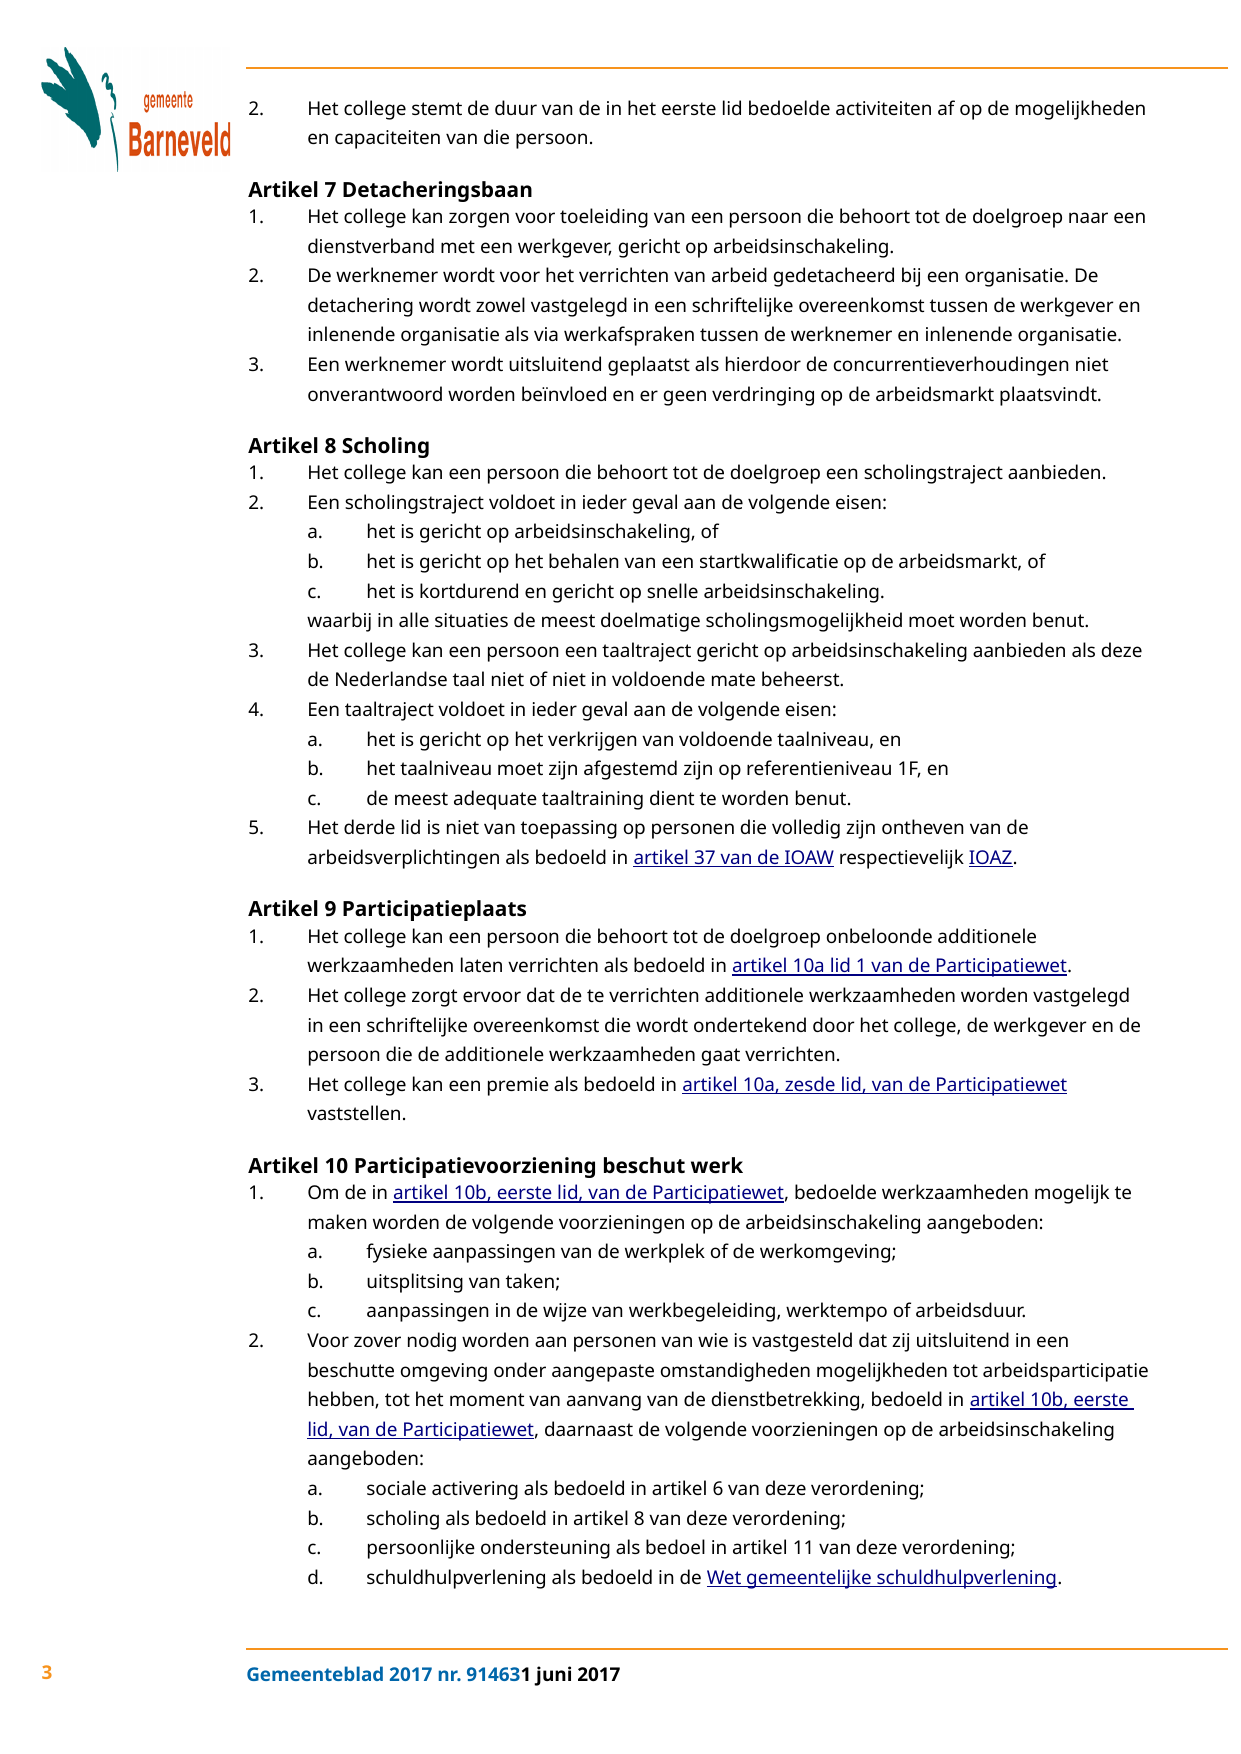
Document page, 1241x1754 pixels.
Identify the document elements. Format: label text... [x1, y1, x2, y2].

list De werknemer wordt voor het verrichten van arbeid gedetacheerd bij een organisatie. De detachering wordt zowel vastgelegd in een schriftelijke overeenkomst tussen de werkgever en inlenende organisatie als via werkafspraken tussen de werknemer en inlenende organisatie. [248, 262, 1152, 347]
picture [41, 47, 231, 172]
list Het college kan een persoon een taaltraject gericht op arbeidsinschakeling aanbieden als deze de Nederlandse taal niet of niet in voldoende mate beheerst. [248, 637, 1152, 692]
list Het college kan een premie als bedoeld in artikel 10a, zesde lid, van de Participatiewet vaststellen. [248, 1071, 1152, 1126]
list sociale activering als bedoeld in artikel 6 van deze verordening; [307, 1475, 1152, 1501]
list Om de in artikel 10b, eerste lid, van de Participatiewet, bedoelde werkzaamheden mogelijk te maken worden de volgende voorzieningen op de arbeidsinschakeling aangeboden: [248, 1179, 1152, 1235]
list het is gericht op het behalen van een startkwalificatie op de arbeidsmarkt, of [307, 548, 1152, 574]
list Een taaltraject voldoet in ieder geval aan de volgende eisen: [248, 696, 1152, 722]
text Artikel 9 Participatieplaats [248, 894, 1152, 923]
list het taalniveau moet zijn afgestemd zijn op referentieniveau 1F, en [307, 755, 1152, 781]
text Artikel 8 Scholing [248, 431, 1152, 459]
list de meest adequate taaltraining dient te worden benut. [307, 785, 1152, 811]
list Het college zorgt ervoor dat de te verrichten additionele werkzaamheden worden vastgelegd in een schriftelijke overeenkomst die wordt ondertekend door het college, de werkgever en de persoon die de additionele werkzaamheden gaat verrichten. [248, 982, 1152, 1067]
list Voor zover nodig worden aan personen van wie is vastgesteld dat zij uitsluitend in een beschutte omgeving onder aangepaste omstandigheden mogelijkheden tot arbeidsparticipatie hebben, tot het moment van aanvang van de dienstbetrekking, bedoeld in artikel 10b, eerste lid, van de Participatiewet, daarnaast de volgende voorzieningen op de arbeidsinschakeling aangeboden: [248, 1327, 1152, 1471]
list het is kortdurend en gericht op snelle arbeidsinschakeling. [307, 578, 1152, 604]
list persoonlijke ondersteuning als bedoel in artikel 11 van deze verordening; [307, 1534, 1152, 1560]
list Een scholingstraject voldoet in ieder geval aan de volgende eisen: [248, 489, 1152, 515]
list Het derde lid is niet van toepassing op personen die volledig zijn ontheven van de arbeidsverplichtingen als bedoeld in artikel 37 van de IOAW respectievelijk IOAZ. [248, 814, 1152, 870]
text Artikel 10 Participatievoorziening beschut werk [248, 1151, 1152, 1179]
list Het college stemt de duur van de in het eerste lid bedoelde activiteiten af op de mogelijkheden en capaciteiten van die persoon. [248, 95, 1152, 150]
list Een werknemer wordt uitsluitend geplaatst als hierdoor de concurrentieverhoudingen niet onverantwoord worden beïnvloed en er geen verdringing op de arbeidsmarkt plaatsvindt. [248, 351, 1152, 406]
list waarbij in alle situaties de meest doelmatige scholingsmogelijkheid moet worden benut. [248, 607, 1152, 633]
list het is gericht op arbeidsinschakeling, of [307, 519, 1152, 544]
list Het college kan een persoon die behoort tot de doelgroep onbeloonde additionele werkzaamheden laten verrichten als bedoeld in artikel 10a lid 1 van de Participatiewet. [248, 923, 1152, 978]
list Het college kan een persoon die behoort tot de doelgroep een scholingstraject aanbieden. [248, 459, 1152, 485]
list fysieke aanpassingen van de werkplek of de werkomgeving; [307, 1238, 1152, 1264]
list uitsplitsing van taken; [307, 1268, 1152, 1294]
list aanpassingen in de wijze van werkbegeleiding, werktempo of arbeidsduur. [307, 1298, 1152, 1323]
list scholing als bedoeld in artikel 8 van deze verordening; [307, 1505, 1152, 1531]
text Artikel 7 Detacheringsbaan [248, 175, 1152, 203]
list schuldhulpverlening als bedoeld in de Wet gemeentelijke schuldhulpverlening. [307, 1564, 1152, 1590]
list het is gericht op het verkrijgen van voldoende taalniveau, en [307, 726, 1152, 752]
list Het college kan zorgen voor toeleiding van een persoon die behoort tot de doelgroep naar een dienstverband met een werkgever, gericht op arbeidsinschakeling. [248, 203, 1152, 258]
